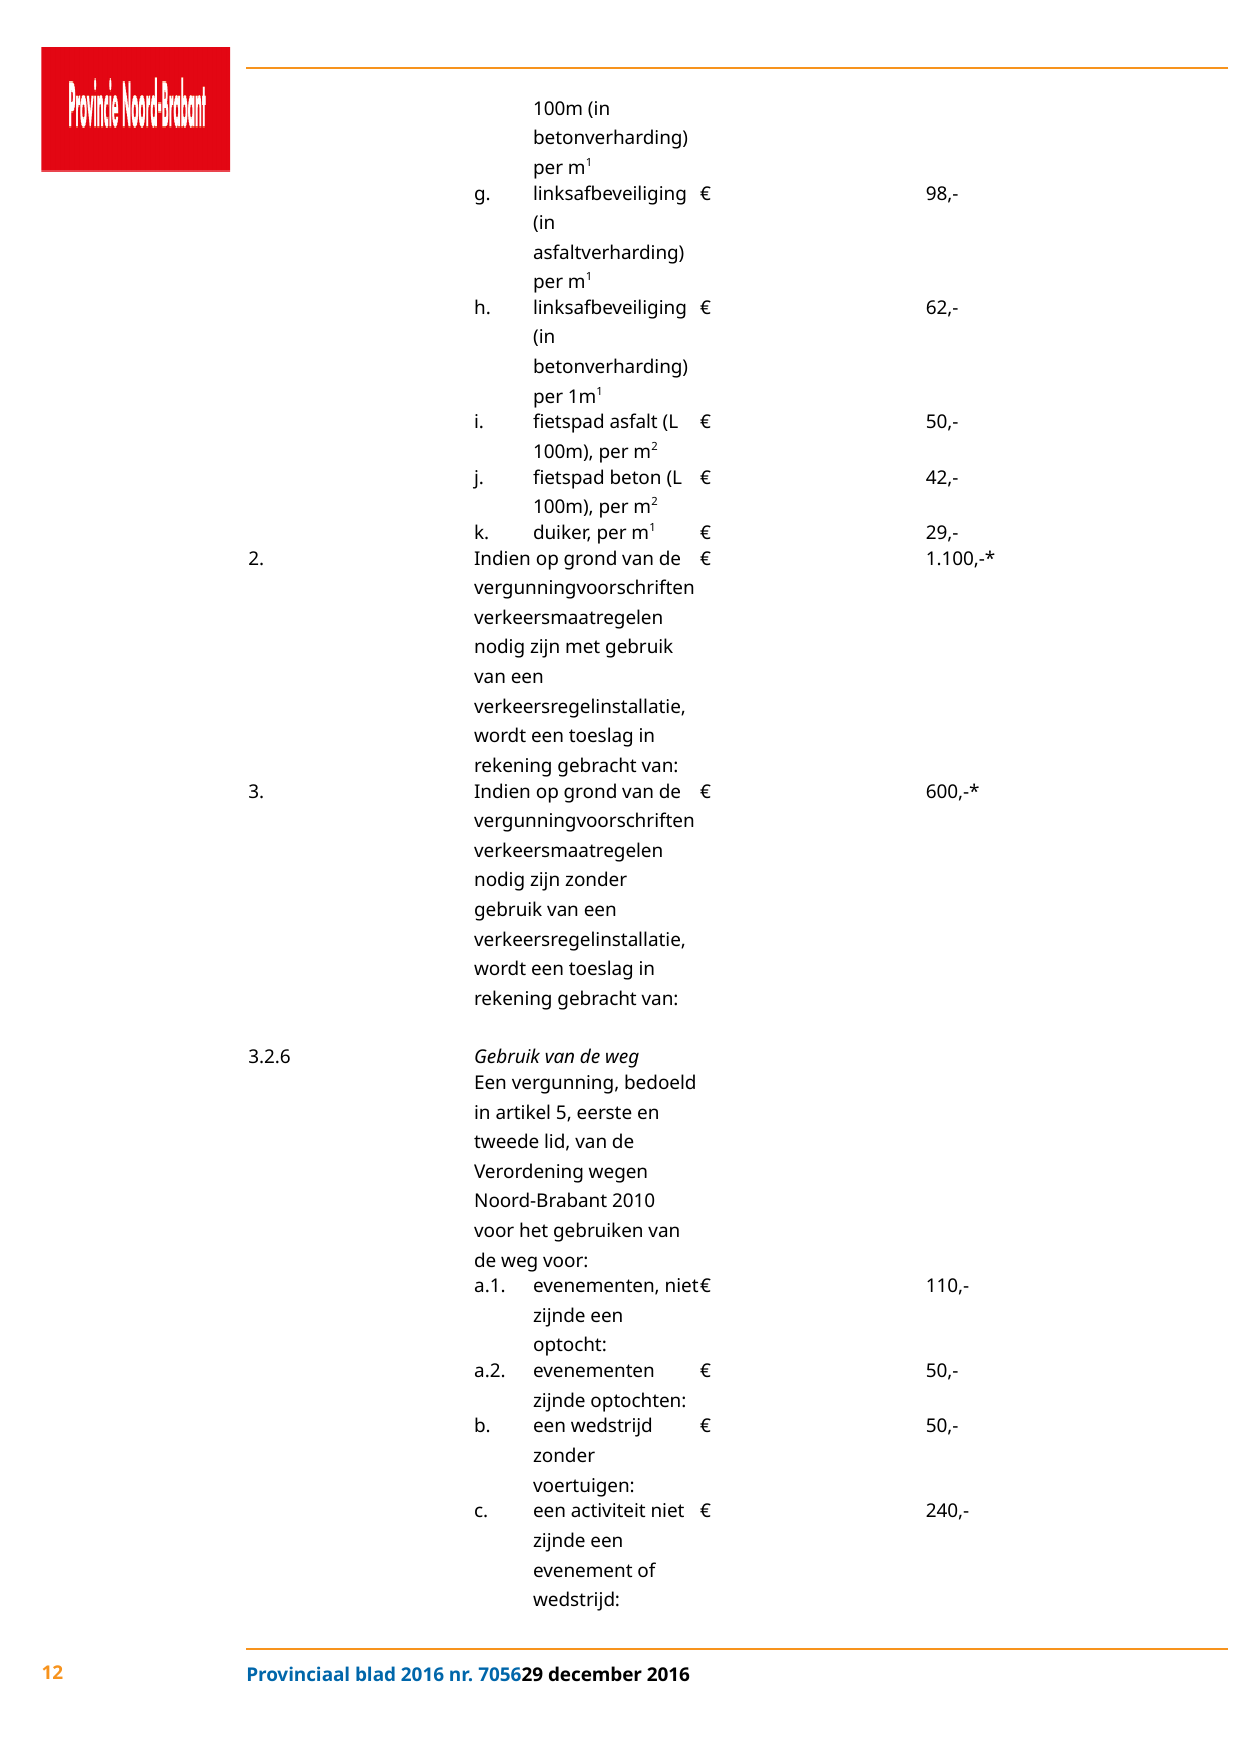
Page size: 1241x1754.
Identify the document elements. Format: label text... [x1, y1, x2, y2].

table_cell [248, 409, 474, 464]
table_cell 240,- [926, 1498, 1152, 1612]
table_cell een activiteit niet zijnde een evenement of wedstrijd: [474, 1498, 700, 1612]
table_cell [700, 1069, 926, 1272]
table_header Gebruik van de weg [474, 1044, 700, 1069]
table_cell [248, 519, 474, 545]
table_header [700, 1044, 926, 1069]
table_cell € [700, 464, 926, 519]
table_cell 50,- [926, 409, 1152, 464]
table_cell fietspad beton (L 100m), per m2 [474, 464, 700, 519]
table_cell evenementen zijnde optochten: [474, 1358, 700, 1413]
table_cell linksafbeveiliging (in asfaltverharding) per m1 [474, 180, 700, 294]
table_cell 2. [248, 545, 474, 778]
table_cell € [700, 180, 926, 294]
table_cell [700, 95, 926, 180]
table_cell [248, 180, 474, 294]
table_cell 29,- [926, 519, 1152, 545]
table_cell € [700, 1413, 926, 1498]
table_cell Indien op grond van de vergunningvoorschriften verkeersmaatregelen nodig zijn met gebruik van een verkeersregelinstallatie, wordt een toeslag in rekening gebracht van: [474, 545, 700, 778]
table_header 3.2.6 [248, 1044, 474, 1069]
table_cell [248, 1498, 474, 1612]
table_cell 110,- [926, 1273, 1152, 1357]
table_cell [248, 1358, 474, 1413]
table_cell € [700, 545, 926, 778]
table_cell 100m (in betonverharding) per m1 [474, 95, 700, 180]
table_cell Een vergunning, bedoeld in artikel 5, eerste en tweede lid, van de Verordening wegen Noord-Brabant 2010 voor het gebruiken van de weg voor: [474, 1069, 700, 1272]
table_cell [248, 294, 474, 409]
table_cell 42,- [926, 464, 1152, 519]
table_cell € [700, 778, 926, 1011]
table_cell 600,-* [926, 778, 1152, 1011]
table_cell [926, 1069, 1152, 1272]
table_cell 98,- [926, 180, 1152, 294]
table_header [926, 1044, 1152, 1069]
table_cell 50,- [926, 1413, 1152, 1498]
table_cell € [700, 409, 926, 464]
table_cell € [700, 1358, 926, 1413]
table_cell Indien op grond van de vergunningvoorschriften verkeersmaatregelen nodig zijn zonder gebruik van een verkeersregelinstallatie, wordt een toeslag in rekening gebracht van: [474, 778, 700, 1011]
table_cell [248, 1069, 474, 1272]
table_cell € [700, 1273, 926, 1357]
table_cell 1.100,-* [926, 545, 1152, 778]
table_cell 50,- [926, 1358, 1152, 1413]
table_cell evenementen, niet zijnde een optocht: [474, 1273, 700, 1357]
table_cell [248, 95, 474, 180]
table_cell [248, 1413, 474, 1498]
picture [41, 47, 231, 172]
table_cell € [700, 294, 926, 409]
table_cell fietspad asfalt (L 100m), per m2 [474, 409, 700, 464]
table_cell linksafbeveiliging (in betonverharding) per 1m1 [474, 294, 700, 409]
table_cell [926, 95, 1152, 180]
table_cell € [700, 519, 926, 545]
table_cell duiker, per m1 [474, 519, 700, 545]
table_cell 62,- [926, 294, 1152, 409]
table_cell een wedstrijd zonder voertuigen: [474, 1413, 700, 1498]
table_cell [248, 464, 474, 519]
table_cell 3. [248, 778, 474, 1011]
table_cell [248, 1273, 474, 1357]
table_cell € [700, 1498, 926, 1612]
